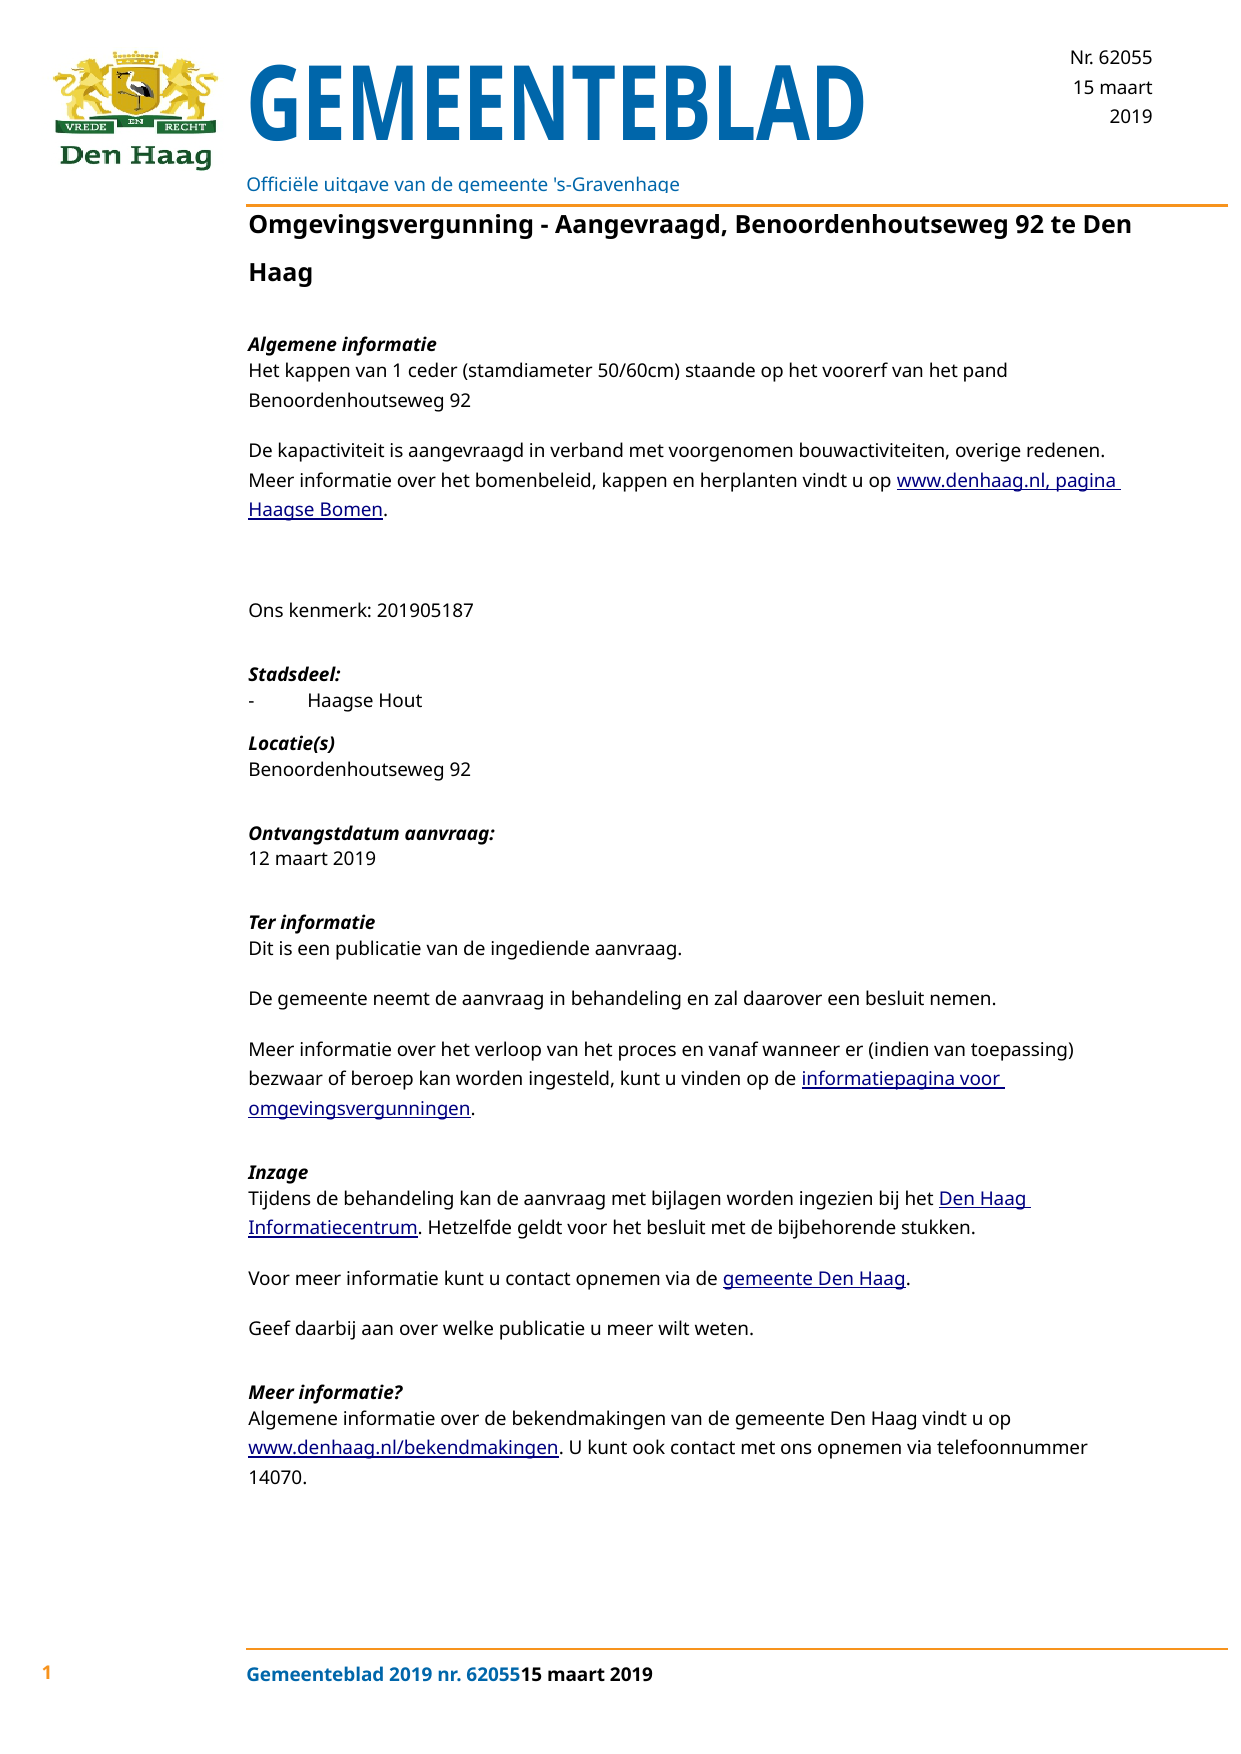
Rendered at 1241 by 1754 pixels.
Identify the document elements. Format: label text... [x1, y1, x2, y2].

text Meer informatie over het verloop van het proces en vanaf wanneer er (indien van toepassing) bezwaar of beroep kan worden ingesteld, kunt u vinden op de informatiepagina voor omgevingsvergunningen. [248, 1036, 1152, 1121]
text Benoordenhoutseweg 92 [248, 756, 1152, 781]
text Voor meer informatie kunt u contact opnemen via de gemeente Den Haag. [248, 1265, 1152, 1291]
text De gemeente neemt de aanvraag in behandeling en zal daarover een besluit nemen. [248, 986, 1152, 1011]
text Omgevingsvergunning - Aangevraagd, Benoordenhoutseweg 92 te Den Haag [248, 207, 1152, 288]
text Ter informatie [248, 909, 1152, 935]
text Tijdens de behandeling kan de aanvraag met bijlagen worden ingezien bij het Den Haag Informatiecentrum. Hetzelfde geldt voor het besluit met de bijbehorende stukken. [248, 1185, 1152, 1240]
text Ontvangstdatum aanvraag: [248, 820, 1152, 845]
text Geef daarbij aan over welke publicatie u meer wilt weten. [248, 1315, 1152, 1341]
picture [41, 47, 231, 172]
text Inzage [248, 1159, 1152, 1185]
text Stadsdeel: [248, 661, 1152, 687]
text 12 maart 2019 [248, 845, 1152, 871]
list Haagse Hout [248, 687, 1152, 713]
text Meer informatie? [248, 1379, 1152, 1405]
text Locatie(s) [248, 730, 1152, 756]
text Ons kenmerk: 201905187 [248, 597, 1152, 623]
text Dit is een publicatie van de ingediende aanvraag. [248, 935, 1152, 961]
text Algemene informatie over de bekendmakingen van de gemeente Den Haag vindt u op www.denhaag.nl/bekendmakingen. U kunt ook contact met ons opnemen via telefoonnummer 14070. [248, 1405, 1152, 1490]
text De kapactiviteit is aangevraagd in verband met voorgenomen bouwactiviteiten, overige redenen. Meer informatie over het bomenbeleid, kappen en herplanten vindt u op www.denhaag.nl, pagina Haagse Bomen. [248, 437, 1152, 522]
text Algemene informatie [248, 331, 1152, 357]
text Het kappen van 1 ceder (stamdiameter 50/60cm) staande op het voorerf van het pand Benoordenhoutseweg 92 [248, 357, 1152, 412]
